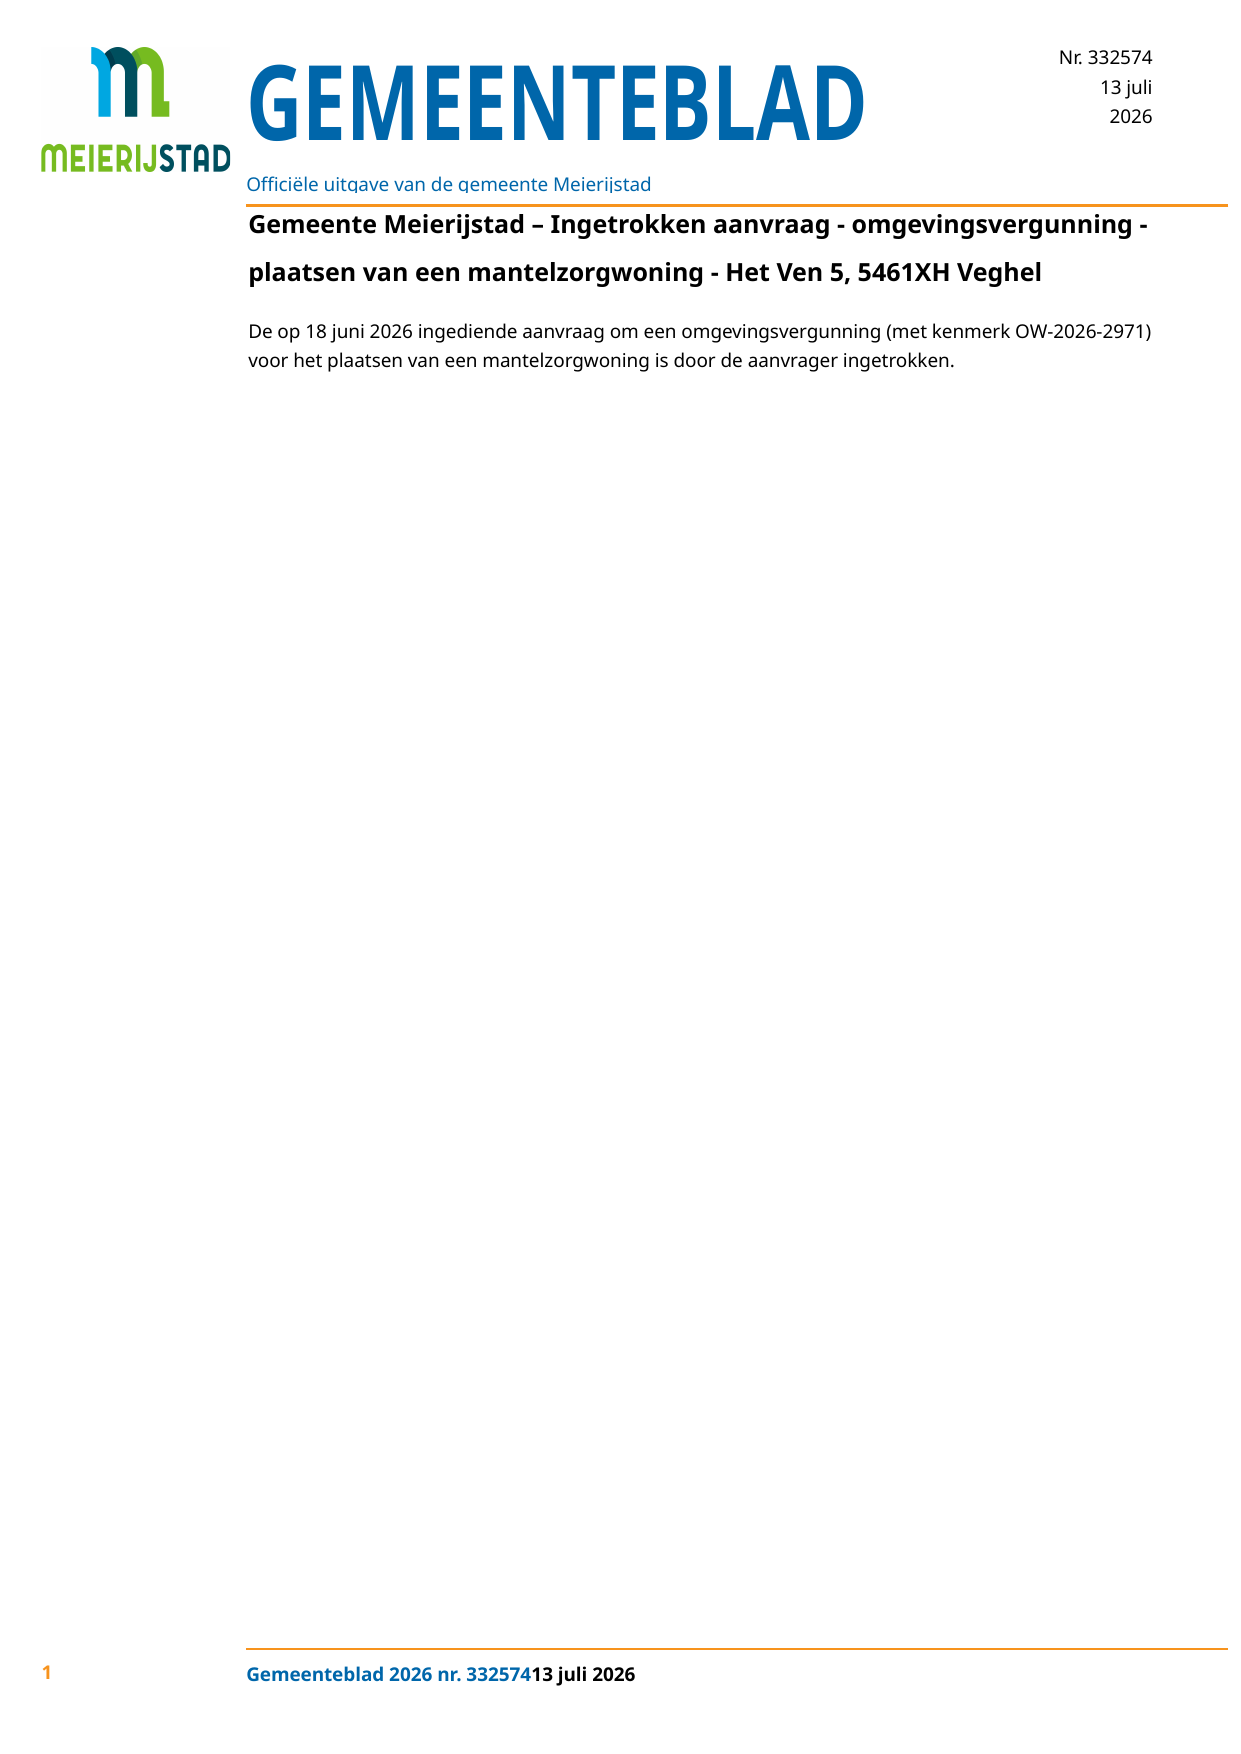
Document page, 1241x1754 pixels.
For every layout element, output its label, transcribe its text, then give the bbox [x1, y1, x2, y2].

text De op 18 juni 2026 ingediende aanvraag om een omgevingsvergunning (met kenmerk OW-2026-2971) voor het plaatsen van een mantelzorgwoning is door de aanvrager ingetrokken. [248, 318, 1152, 373]
text Gemeente Meierijstad – Ingetrokken aanvraag - omgevingsvergunning - plaatsen van een mantelzorgwoning - Het Ven 5, 5461XH Veghel [248, 207, 1152, 288]
picture [41, 47, 231, 172]
